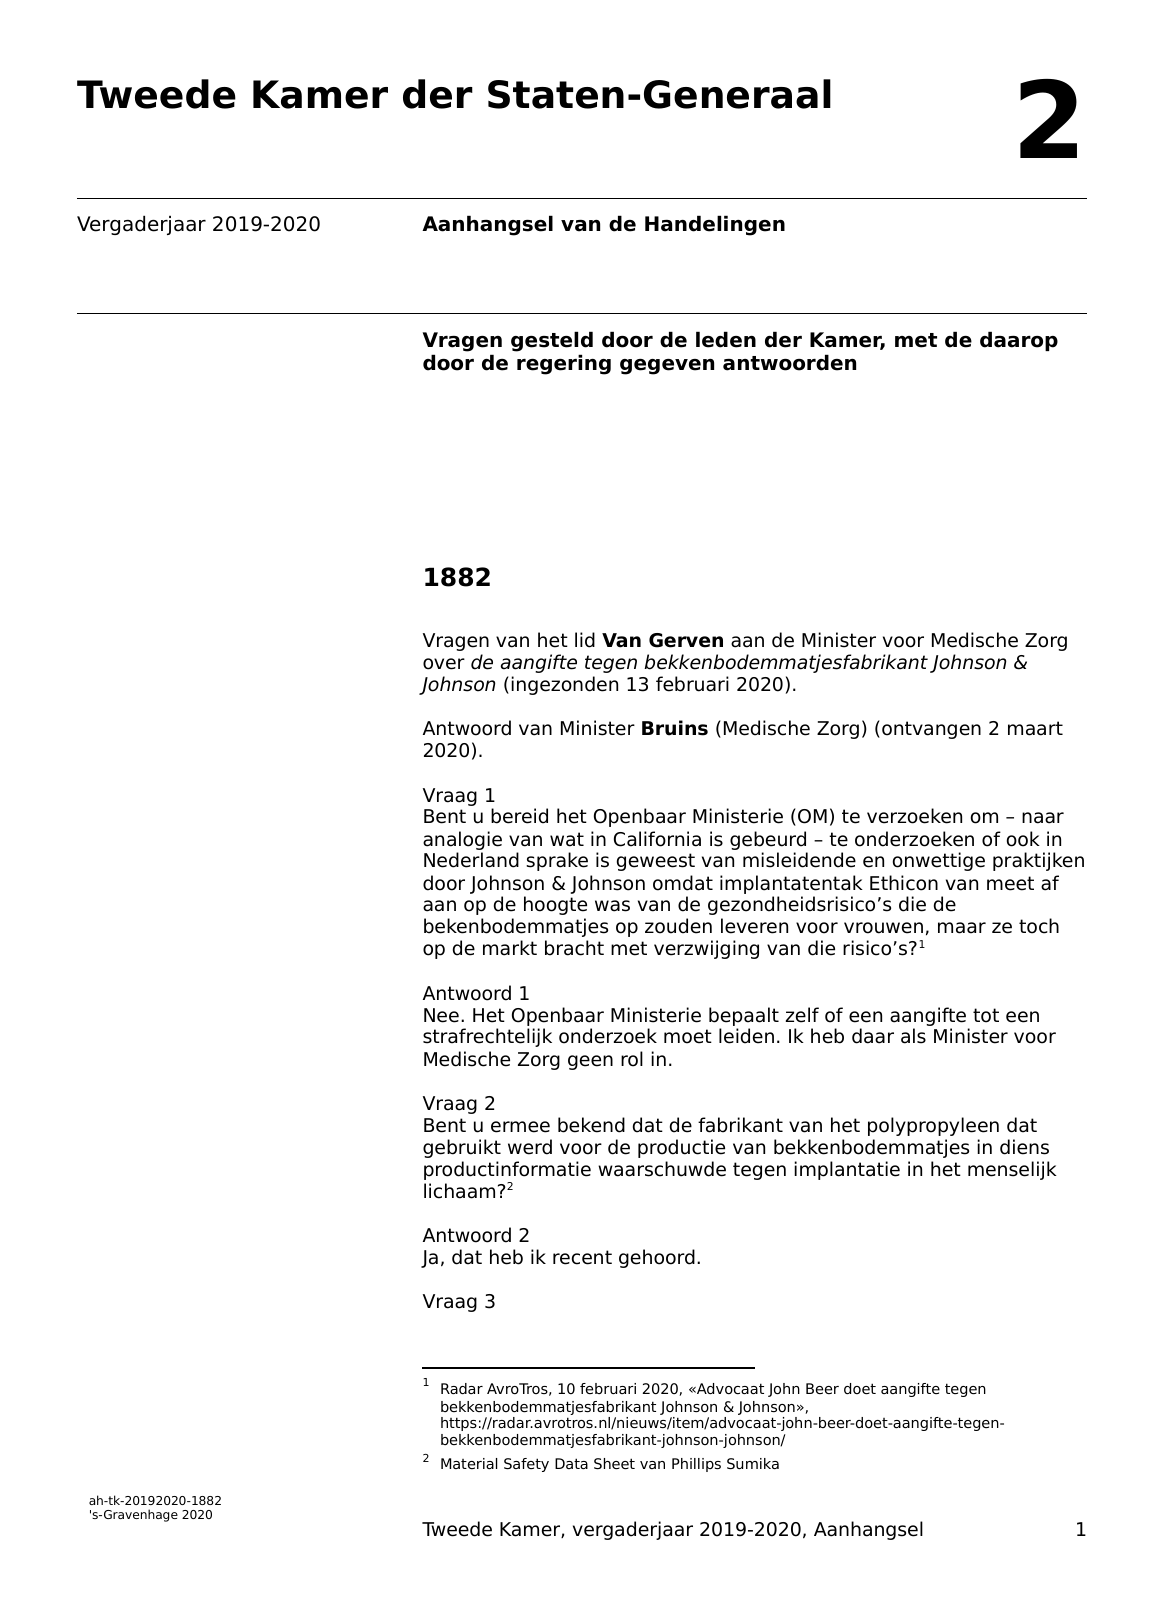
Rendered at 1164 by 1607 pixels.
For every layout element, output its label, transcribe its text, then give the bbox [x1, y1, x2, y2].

text Vraag 1 [422, 784, 1087, 806]
text 1882 [422, 563, 1087, 592]
table_cell Vragen gesteld door de leden der Kamer, met de daarop door de regering gegeven antwoorden [422, 314, 1087, 375]
table_header Tweede Kamer der Staten-Generaal [77, 59, 886, 198]
text Bent u ermee bekend dat de fabrikant van het polypropyleen dat gebruikt werd voor de productie van bekkenbodemmatjes in diens productinformatie waarschuwde tegen implantatie in het menselijk lichaam? [422, 1114, 1087, 1202]
text Antwoord 1 [422, 982, 1087, 1004]
text Radar AvroTros, 10 februari 2020, «Advocaat John Beer doet aangifte tegen bekkenbodemmatjesfabrikant Johnson & Johnson», https://radar.avrotros.nl/nieuws/item/advocaat-john-beer-doet-aangifte-tegen-bekkenbodemmatjesfabrikant-johnson-johnson/ [422, 1377, 1087, 1449]
text Vraag 3 [422, 1291, 1087, 1313]
text Antwoord 2 [422, 1225, 1087, 1247]
text Antwoord van Minister Bruins (Medische Zorg) (ontvangen 2 maart 2020). [422, 718, 1087, 762]
text 's-Gravenhage 2020 [88, 1508, 323, 1522]
text Ja, dat heb ik recent gehoord. [422, 1247, 1087, 1269]
table_cell [77, 314, 422, 375]
text Vraag 2 [422, 1093, 1087, 1114]
text Material Safety Data Sheet van Phillips Sumika [422, 1452, 1087, 1474]
text ah-tk-20192020-1882 [88, 1494, 323, 1508]
text Nee. Het Openbaar Ministerie bepaalt zelf of een aangifte tot een strafrechtelijk onderzoek moet leiden. Ik heb daar als Minister voor Medische Zorg geen rol in. [422, 1004, 1087, 1070]
table_cell Aanhangsel van de Handelingen [422, 199, 1087, 313]
text Bent u bereid het Openbaar Ministerie (OM) te verzoeken om – naar analogie van wat in California is gebeurd – te onderzoeken of ook in Nederland sprake is geweest van misleidende en onwettige praktijken door Johnson & Johnson omdat implantatentak Ethicon van meet af aan op de hoogte was van de gezondheidsrisico’s die de bekenbodemmatjes op zouden leveren voor vrouwen, maar ze toch op de markt bracht met verzwijging van die risico’s? [422, 806, 1087, 960]
text Vragen van het lid Van Gerven aan de Minister voor Medische Zorg over de aangifte tegen bekkenbodemmatjesfabrikant Johnson & Johnson (ingezonden 13 februari 2020). [422, 630, 1087, 696]
table_header 2 [886, 59, 1087, 198]
table_cell Vergaderjaar 2019-2020 [77, 199, 422, 313]
